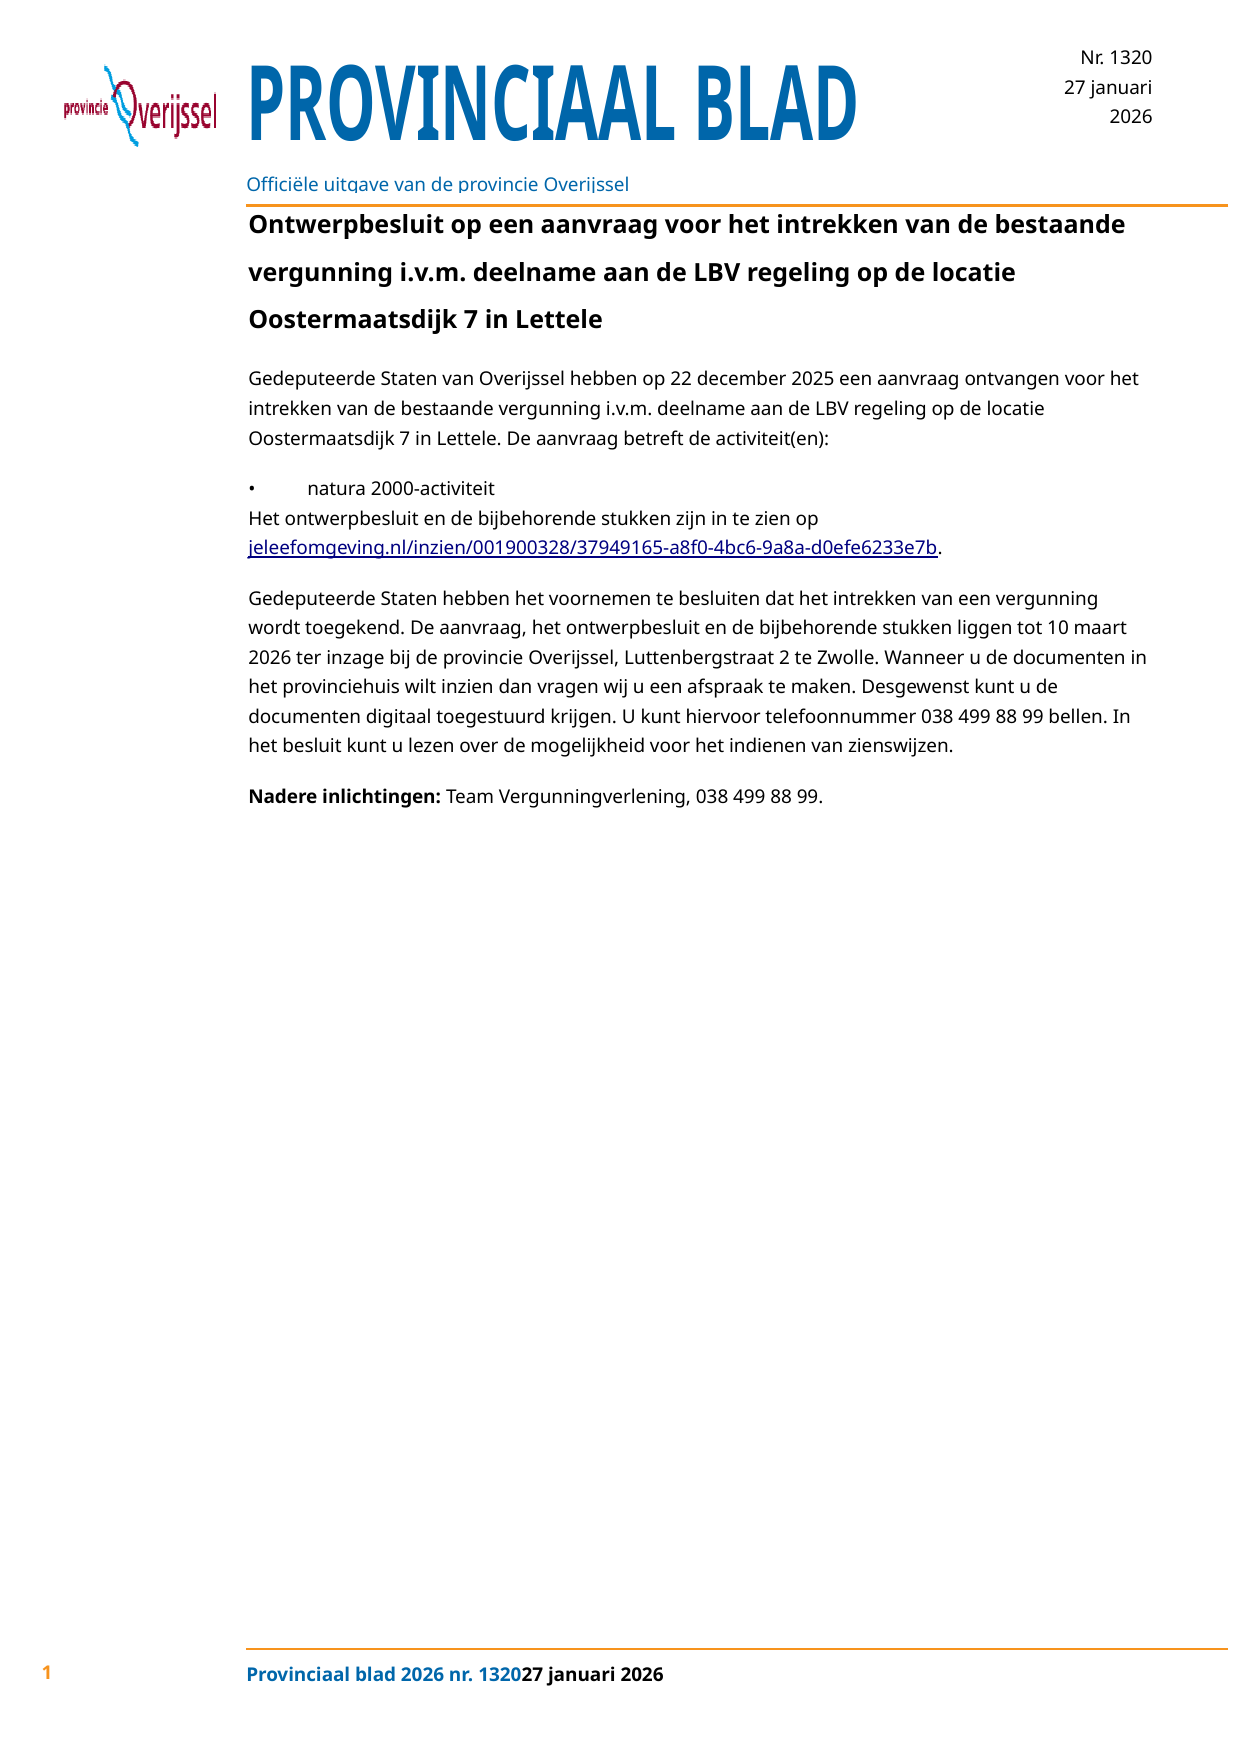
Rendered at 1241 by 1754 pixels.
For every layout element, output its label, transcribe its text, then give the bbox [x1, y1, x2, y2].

picture [41, 47, 231, 172]
text Gedeputeerde Staten hebben het voornemen te besluiten dat het intrekken van een vergunning wordt toegekend. De aanvraag, het ontwerpbesluit en de bijbehorende stukken liggen tot 10 maart 2026 ter inzage bij de provincie Overijssel, Luttenbergstraat 2 te Zwolle. Wanneer u de documenten in het provinciehuis wilt inzien dan vragen wij u een afspraak te maken. Desgewenst kunt u de documenten digitaal toegestuurd krijgen. U kunt hiervoor telefoonnummer 038 499 88 99 bellen. In het besluit kunt u lezen over de mogelijkheid voor het indienen van zienswijzen. [248, 585, 1152, 758]
text Ontwerpbesluit op een aanvraag voor het intrekken van de bestaande vergunning i.v.m. deelname aan de LBV regeling op de locatie Oostermaatsdijk 7 in Lettele [248, 207, 1152, 336]
text Gedeputeerde Staten van Overijssel hebben op 22 december 2025 een aanvraag ontvangen voor het intrekken van de bestaande vergunning i.v.m. deelname aan de LBV regeling op de locatie Oostermaatsdijk 7 in Lettele. De aanvraag betreft de activiteit(en): [248, 366, 1152, 450]
text Nadere inlichtingen: Team Vergunningverlening, 038 499 88 99. [248, 783, 1152, 809]
text Het ontwerpbesluit en de bijbehorende stukken zijn in te zien op jeleefomgeving.nl/inzien/001900328/37949165-a8f0-4bc6-9a8a-d0efe6233e7b. [248, 505, 1152, 560]
list natura 2000-activiteit [248, 475, 1152, 501]
